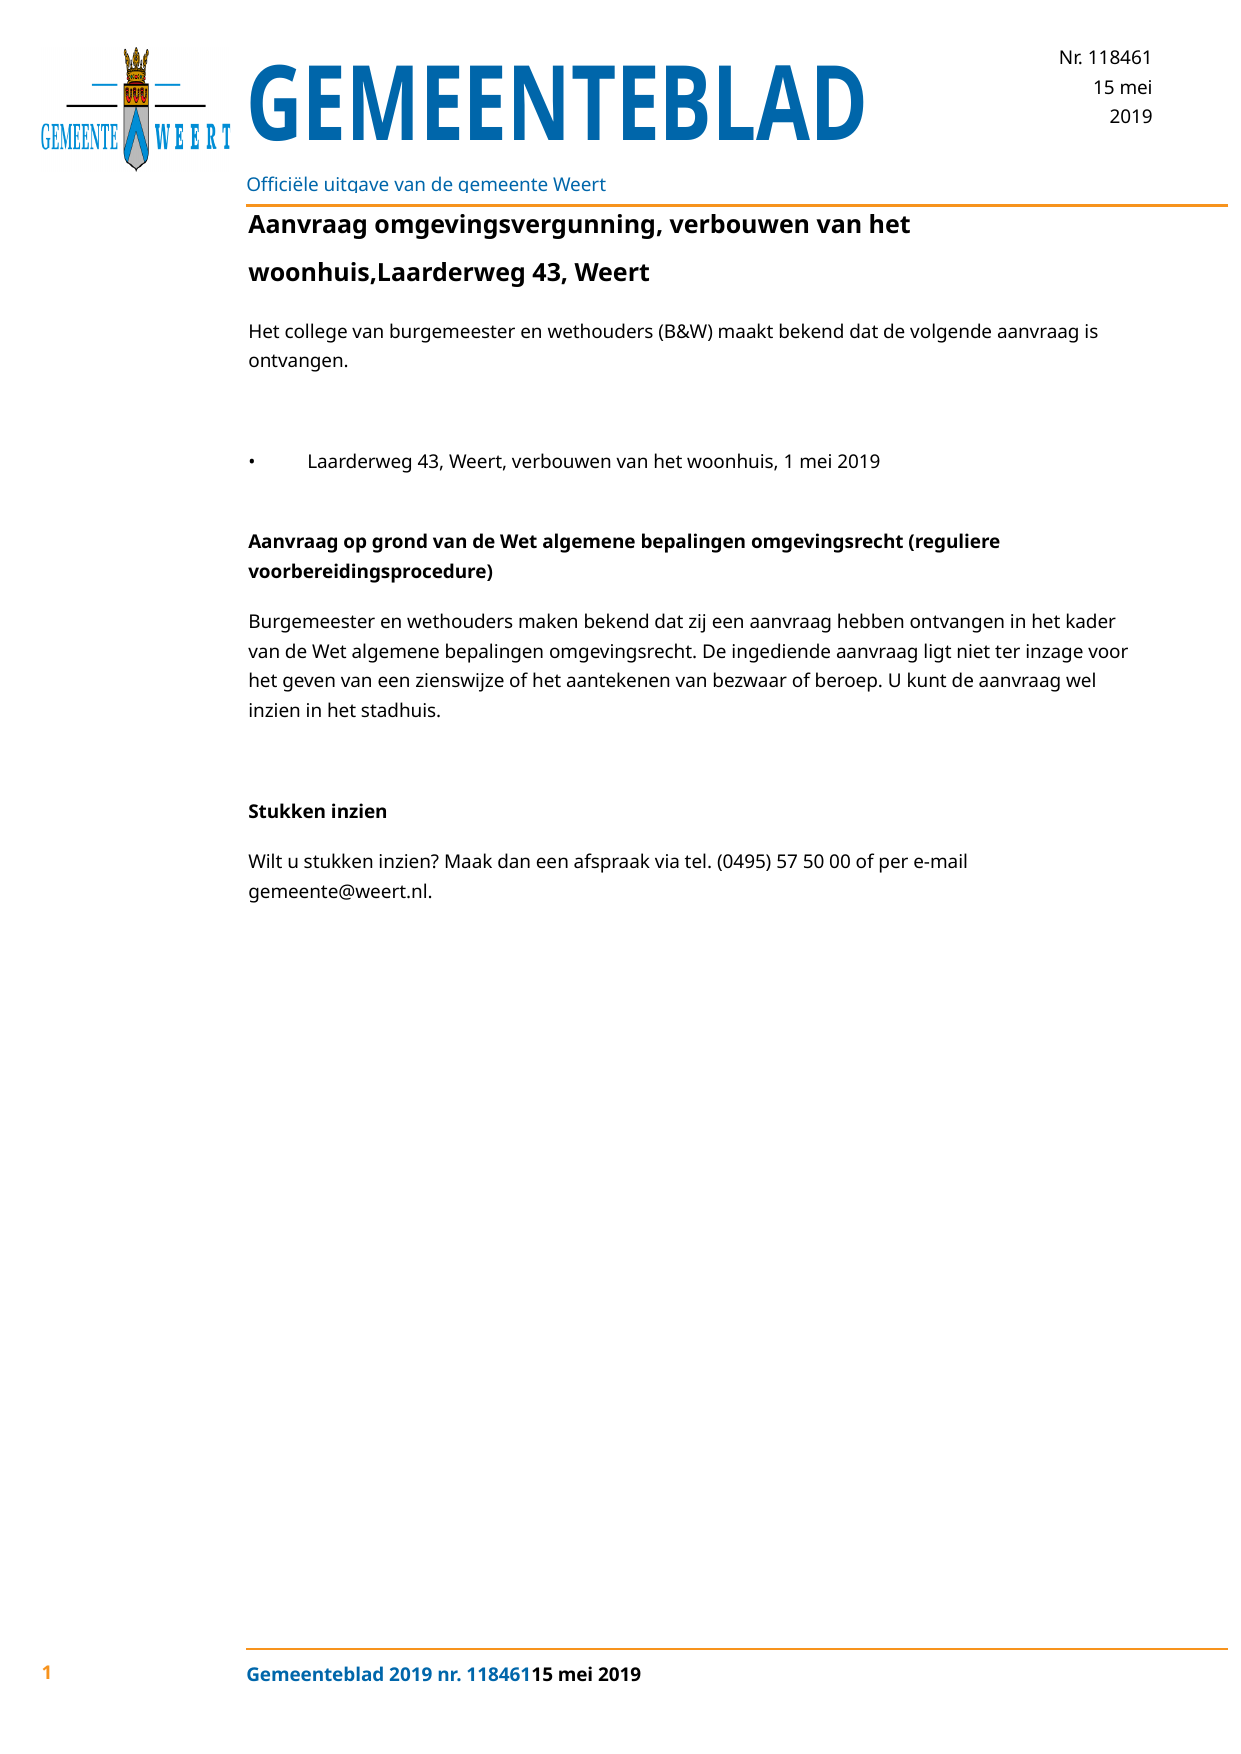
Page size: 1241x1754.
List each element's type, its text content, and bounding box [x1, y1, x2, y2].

text Burgemeester en wethouders maken bekend dat zij een aanvraag hebben ontvangen in het kader van de Wet algemene bepalingen omgevingsrecht. De ingediende aanvraag ligt niet ter inzage voor het geven van een zienswijze of het aantekenen van bezwaar of beroep. U kunt de aanvraag wel inzien in het stadhuis. [248, 608, 1152, 723]
text Aanvraag op grond van de Wet algemene bepalingen omgevingsrecht (reguliere voorbereidingsprocedure) [248, 528, 1152, 584]
text Stukken inzien [248, 798, 1152, 824]
text Wilt u stukken inzien? Maak dan een afspraak via tel. (0495) 57 50 00 of per e-mail gemeente@weert.nl. [248, 848, 1152, 904]
text Aanvraag omgevingsvergunning, verbouwen van het woonhuis,Laarderweg 43, Weert [248, 207, 1152, 288]
list Laarderweg 43, Weert, verbouwen van het woonhuis, 1 mei 2019 [248, 448, 1152, 474]
text Het college van burgemeester en wethouders (B&W) maakt bekend dat de volgende aanvraag is ontvangen. [248, 318, 1152, 373]
picture [41, 47, 231, 172]
